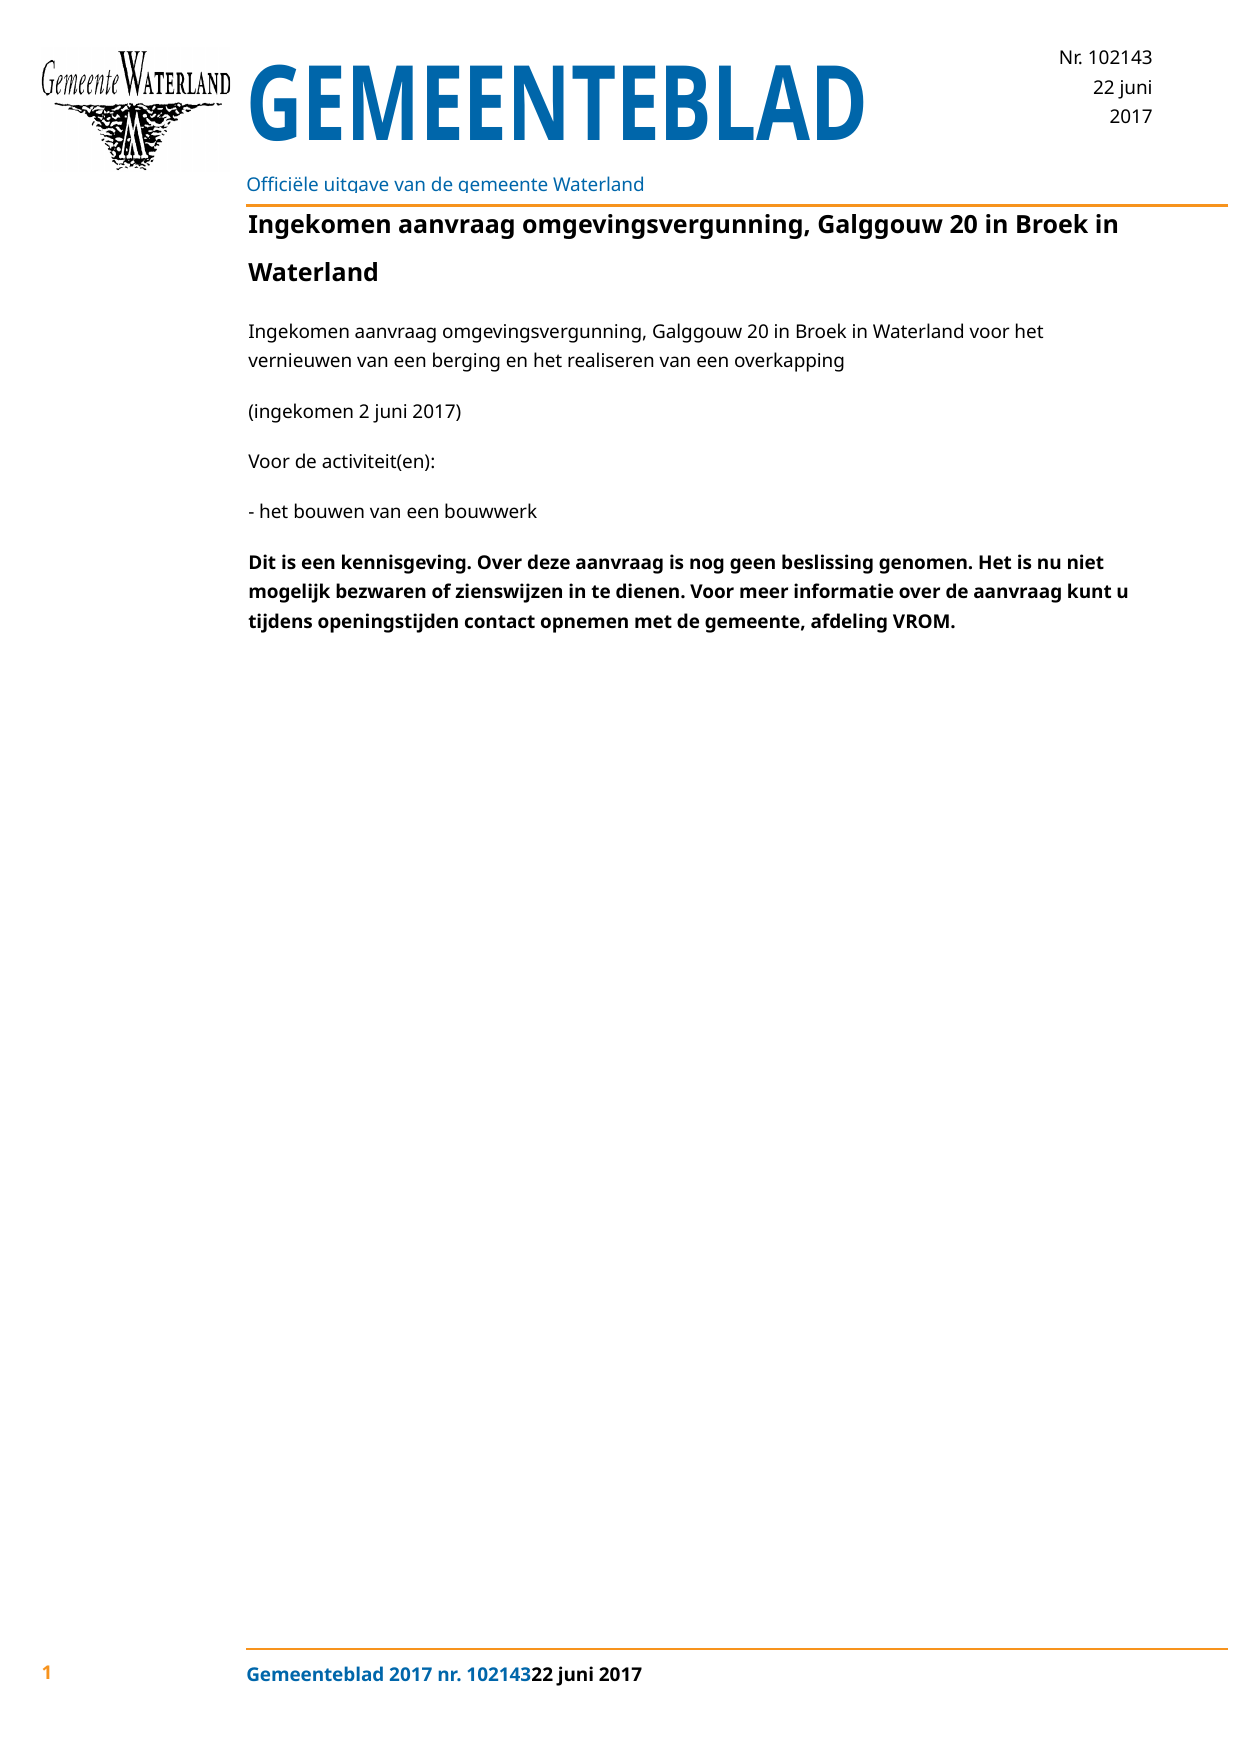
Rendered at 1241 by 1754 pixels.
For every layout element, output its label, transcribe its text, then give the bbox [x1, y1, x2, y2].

text - het bouwen van een bouwwerk [248, 499, 1152, 524]
text Voor de activiteit(en): [248, 448, 1152, 474]
text Ingekomen aanvraag omgevingsvergunning, Galggouw 20 in Broek in Waterland voor het vernieuwen van een berging en het realiseren van een overkapping [248, 318, 1152, 373]
text Dit is een kennisgeving. Over deze aanvraag is nog geen beslissing genomen. Het is nu niet mogelijk bezwaren of zienswijzen in te dienen. Voor meer informatie over de aanvraag kunt u tijdens openingstijden contact opnemen met de gemeente, afdeling VROM. [248, 549, 1152, 634]
picture [41, 47, 231, 172]
text Ingekomen aanvraag omgevingsvergunning, Galggouw 20 in Broek in Waterland [248, 207, 1152, 288]
text (ingekomen 2 juni 2017) [248, 398, 1152, 424]
